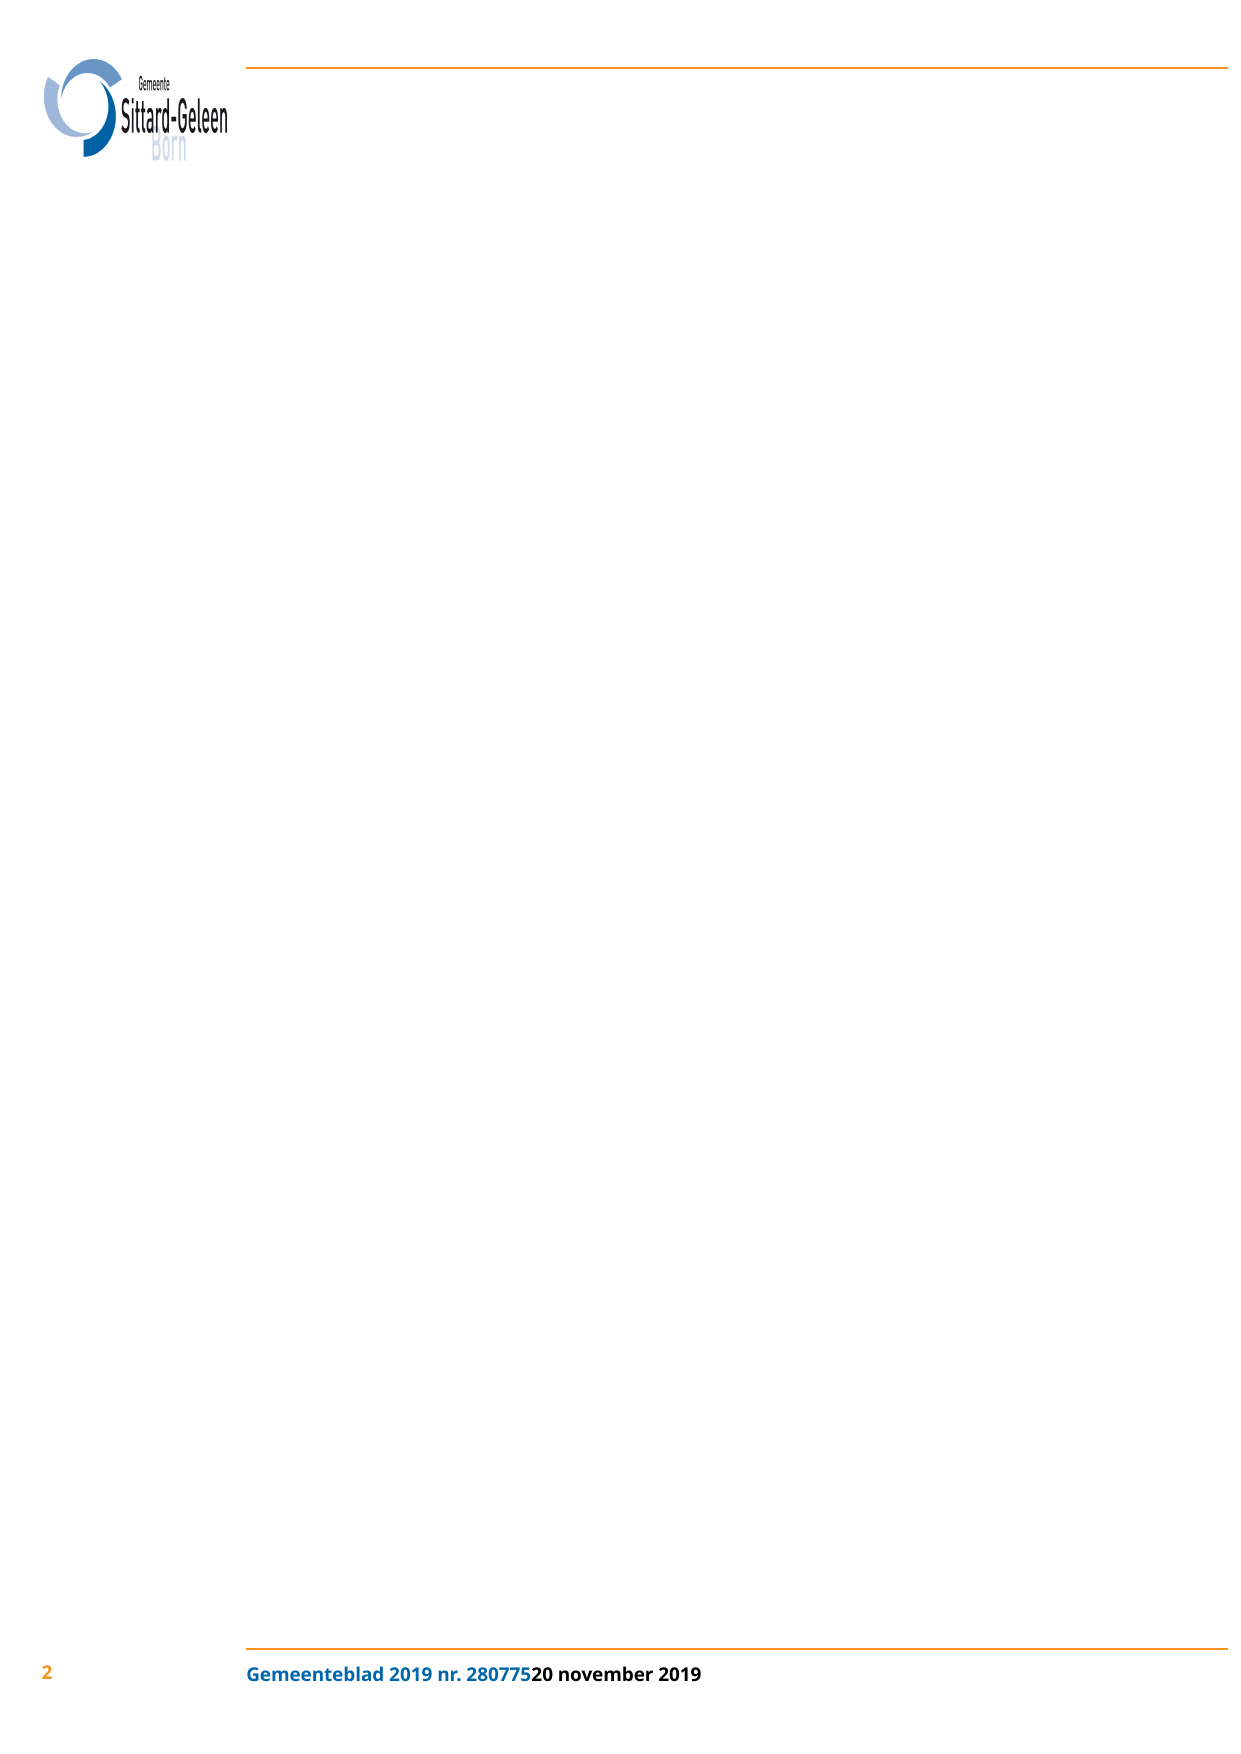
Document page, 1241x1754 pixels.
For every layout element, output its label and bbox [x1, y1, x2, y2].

picture [41, 47, 231, 172]
